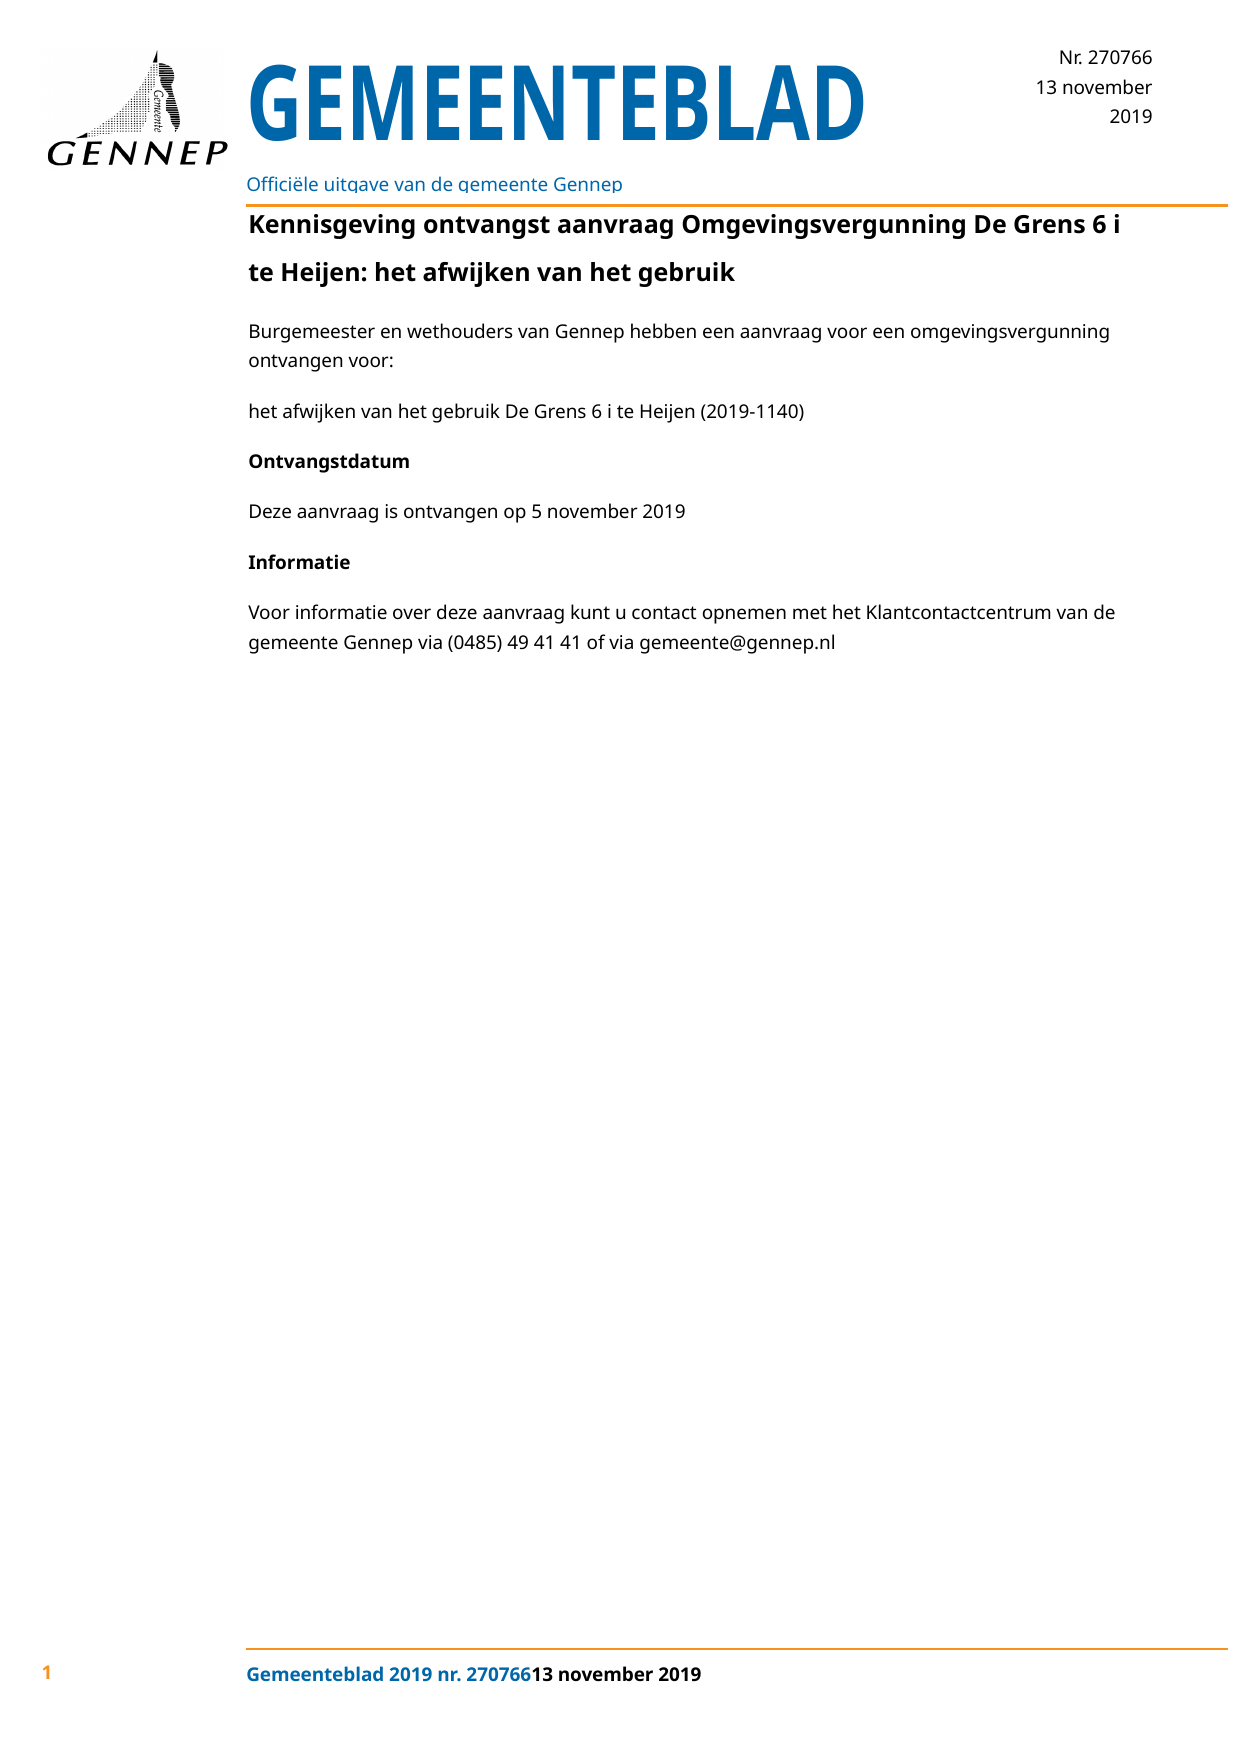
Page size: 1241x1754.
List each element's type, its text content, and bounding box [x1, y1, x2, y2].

text Informatie [248, 549, 1152, 575]
text Ontvangstdatum [248, 448, 1152, 474]
picture [41, 47, 231, 172]
text Burgemeester en wethouders van Gennep hebben een aanvraag voor een omgevingsvergunning ontvangen voor: [248, 318, 1152, 373]
text het afwijken van het gebruik De Grens 6 i te Heijen (2019-1140) [248, 398, 1152, 424]
text Voor informatie over deze aanvraag kunt u contact opnemen met het Klantcontactcentrum van de gemeente Gennep via (0485) 49 41 41 of via gemeente@gennep.nl [248, 599, 1152, 655]
text Deze aanvraag is ontvangen op 5 november 2019 [248, 499, 1152, 524]
text Kennisgeving ontvangst aanvraag Omgevingsvergunning De Grens 6 i te Heijen: het afwijken van het gebruik [248, 207, 1152, 288]
